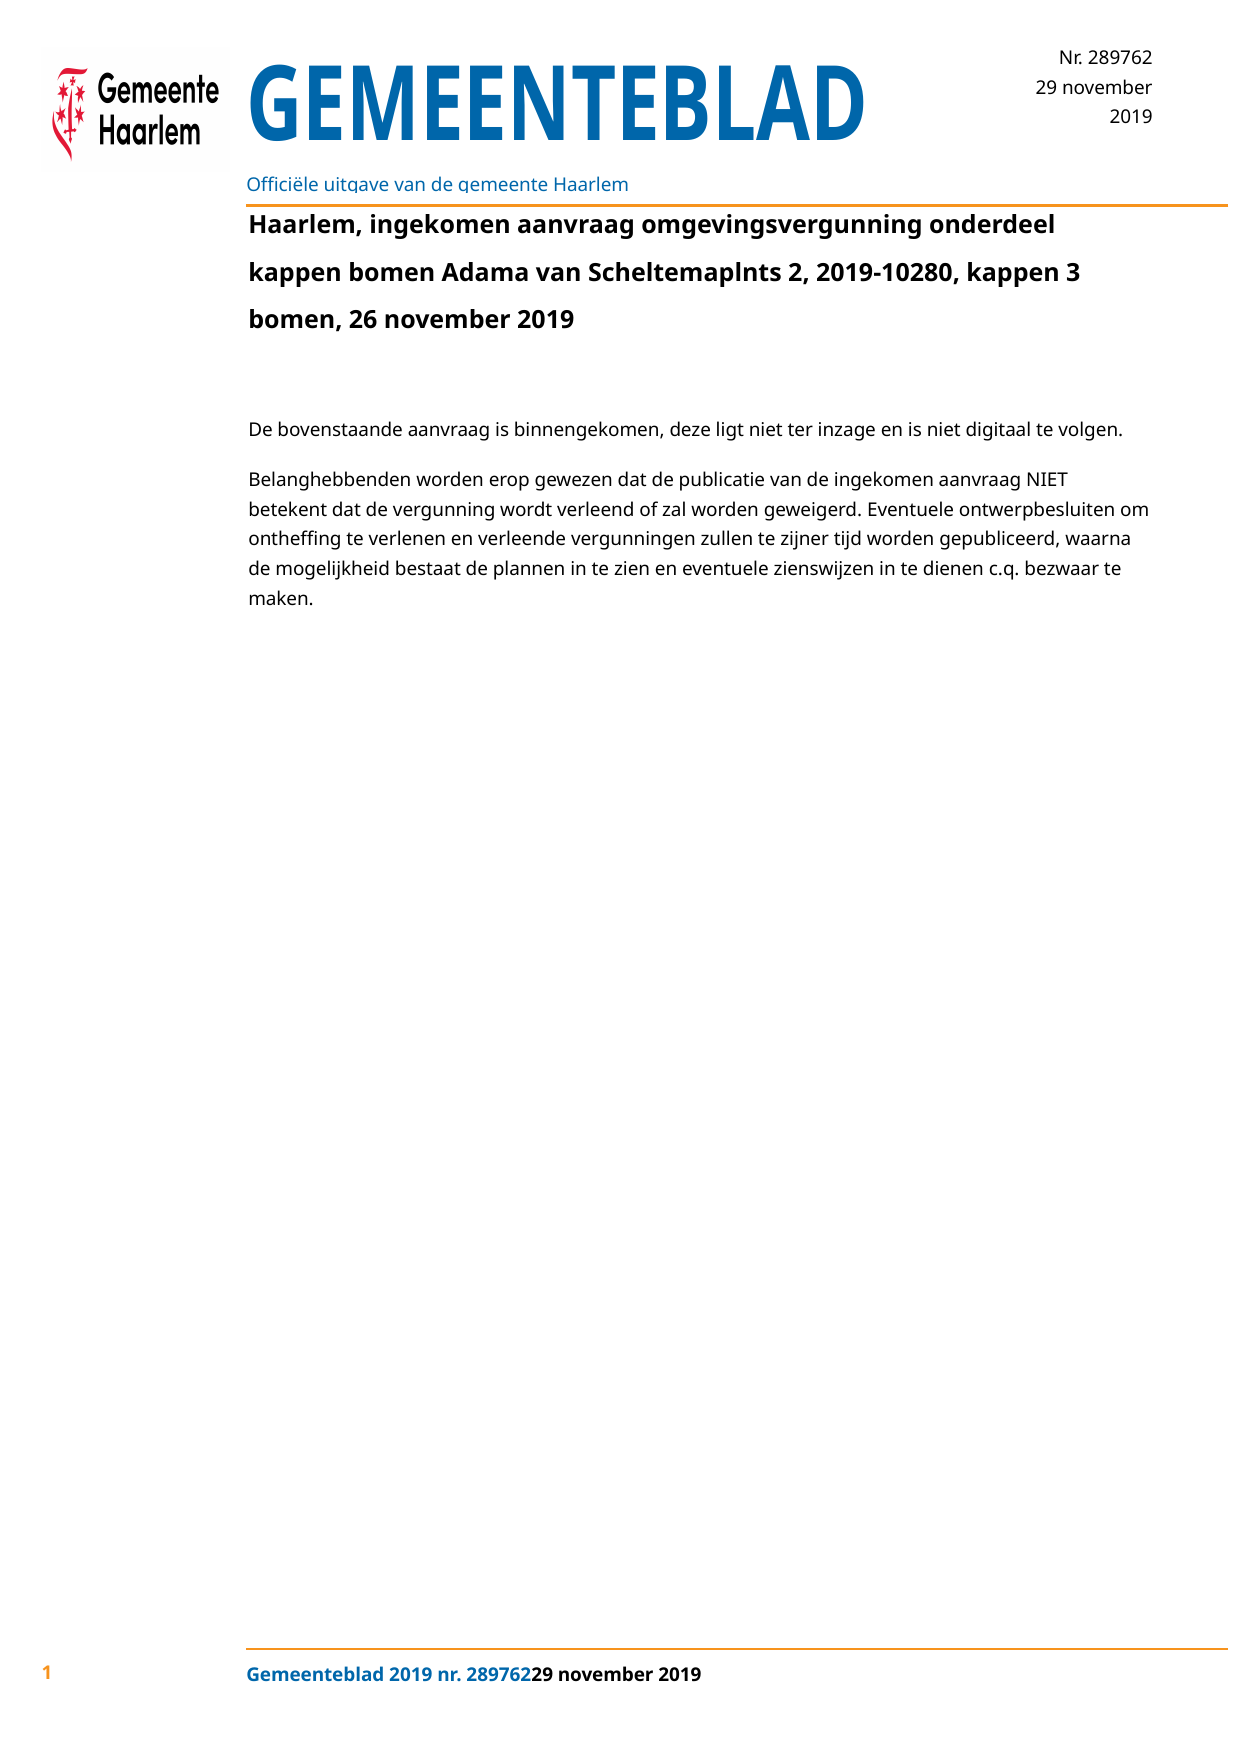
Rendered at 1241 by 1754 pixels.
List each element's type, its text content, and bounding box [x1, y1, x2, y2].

text De bovenstaande aanvraag is binnengekomen, deze ligt niet ter inzage en is niet digitaal te volgen. [248, 416, 1152, 442]
picture [41, 47, 231, 172]
text Belanghebbenden worden erop gewezen dat de publicatie van de ingekomen aanvraag NIET betekent dat de vergunning wordt verleend of zal worden geweigerd. Eventuele ontwerpbesluiten om ontheffing te verlenen en verleende vergunningen zullen te zijner tijd worden gepubliceerd, waarna de mogelijkheid bestaat de plannen in te zien en eventuele zienswijzen in te dienen c.q. bezwaar te maken. [248, 466, 1152, 610]
text Haarlem, ingekomen aanvraag omgevingsvergunning onderdeel kappen bomen Adama van Scheltemaplnts 2, 2019-10280, kappen 3 bomen, 26 november 2019 [248, 207, 1152, 336]
